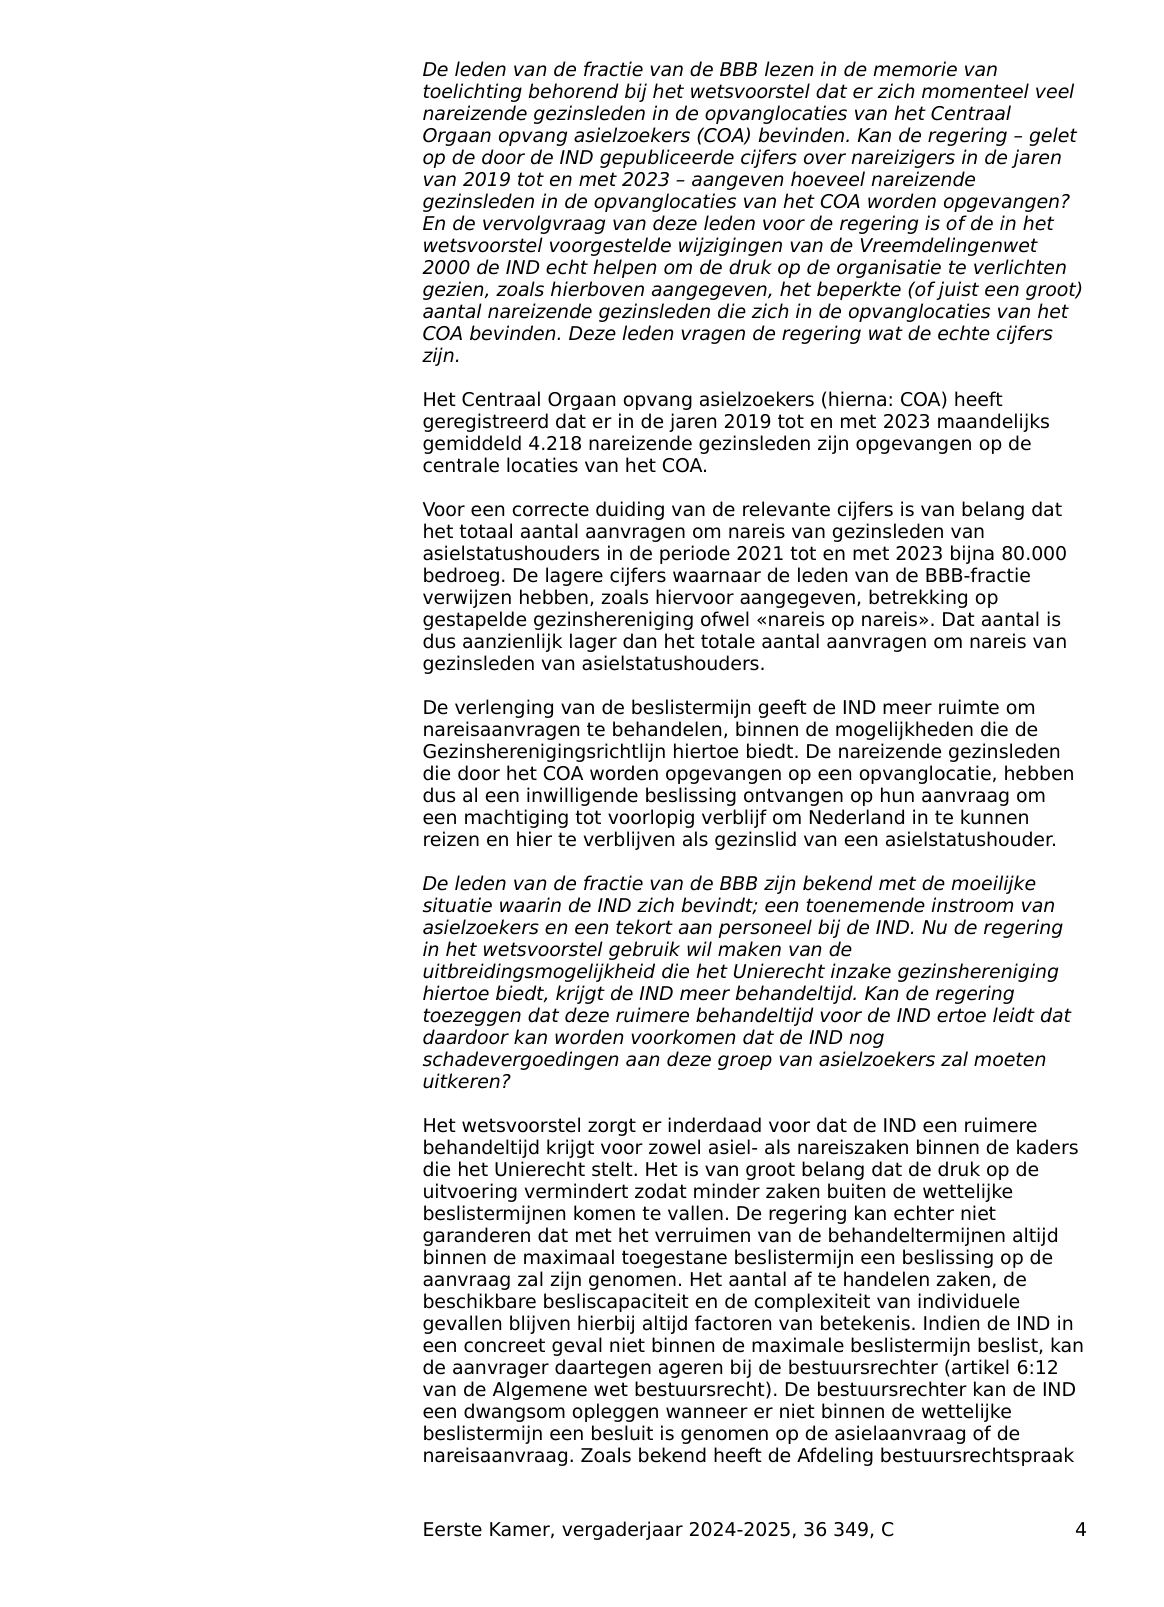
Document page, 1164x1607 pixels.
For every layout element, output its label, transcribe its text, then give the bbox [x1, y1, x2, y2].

text Het wetsvoorstel zorgt er inderdaad voor dat de IND een ruimere behandeltijd krijgt voor zowel asiel- als nareiszaken binnen de kaders die het Unierecht stelt. Het is van groot belang dat de druk op de uitvoering vermindert zodat minder zaken buiten de wettelijke beslistermijnen komen te vallen. De regering kan echter niet garanderen dat met het verruimen van de behandeltermijnen altijd binnen de maximaal toegestane beslistermijn een beslissing op de aanvraag zal zijn genomen. Het aantal af te handelen zaken, de beschikbare besliscapaciteit en de complexiteit van individuele gevallen blijven hierbij altijd factoren van betekenis. Indien de IND in een concreet geval niet binnen de maximale beslistermijn beslist, kan de aanvrager daartegen ageren bij de bestuursrechter (artikel 6:12 van de Algemene wet bestuursrecht). De bestuursrechter kan de IND een dwangsom opleggen wanneer er niet binnen de wettelijke beslistermijn een besluit is genomen op de asielaanvraag of de nareisaanvraag. Zoals bekend heeft de Afdeling bestuursrechtspraak [422, 1115, 1087, 1467]
text Het Centraal Orgaan opvang asielzoekers (hierna: COA) heeft geregistreerd dat er in de jaren 2019 tot en met 2023 maandelijks gemiddeld 4.218 nareizende gezinsleden zijn opgevangen op de centrale locaties van het COA. [422, 389, 1087, 477]
text De leden van de fractie van de BBB lezen in de memorie van toelichting behorend bij het wetsvoorstel dat er zich momenteel veel nareizende gezinsleden in de opvanglocaties van het Centraal Orgaan opvang asielzoekers (COA) bevinden. Kan de regering – gelet op de door de IND gepubliceerde cijfers over nareizigers in de jaren van 2019 tot en met 2023 – aangeven hoeveel nareizende gezinsleden in de opvanglocaties van het COA worden opgevangen? En de vervolgvraag van deze leden voor de regering is of de in het wetsvoorstel voorgestelde wijzigingen van de Vreemdelingenwet 2000 de IND echt helpen om de druk op de organisatie te verlichten gezien, zoals hierboven aangegeven, het beperkte (of juist een groot) aantal nareizende gezinsleden die zich in de opvanglocaties van het COA bevinden. Deze leden vragen de regering wat de echte cijfers zijn. [422, 59, 1087, 367]
text De verlenging van de beslistermijn geeft de IND meer ruimte om nareisaanvragen te behandelen, binnen de mogelijkheden die de Gezinsherenigingsrichtlijn hiertoe biedt. De nareizende gezinsleden die door het COA worden opgevangen op een opvanglocatie, hebben dus al een inwilligende beslissing ontvangen op hun aanvraag om een machtiging tot voorlopig verblijf om Nederland in te kunnen reizen en hier te verblijven als gezinslid van een asielstatushouder. [422, 697, 1087, 851]
text Voor een correcte duiding van de relevante cijfers is van belang dat het totaal aantal aanvragen om nareis van gezinsleden van asielstatushouders in de periode 2021 tot en met 2023 bijna 80.000 bedroeg. De lagere cijfers waarnaar de leden van de BBB-fractie verwijzen hebben, zoals hiervoor aangegeven, betrekking op gestapelde gezinshereniging ofwel «nareis op nareis». Dat aantal is dus aanzienlijk lager dan het totale aantal aanvragen om nareis van gezinsleden van asielstatushouders. [422, 499, 1087, 675]
text De leden van de fractie van de BBB zijn bekend met de moeilijke situatie waarin de IND zich bevindt; een toenemende instroom van asielzoekers en een tekort aan personeel bij de IND. Nu de regering in het wetsvoorstel gebruik wil maken van de uitbreidingsmogelijkheid die het Unierecht inzake gezinshereniging hiertoe biedt, krijgt de IND meer behandeltijd. Kan de regering toezeggen dat deze ruimere behandeltijd voor de IND ertoe leidt dat daardoor kan worden voorkomen dat de IND nog schadevergoedingen aan deze groep van asielzoekers zal moeten uitkeren? [422, 873, 1087, 1093]
